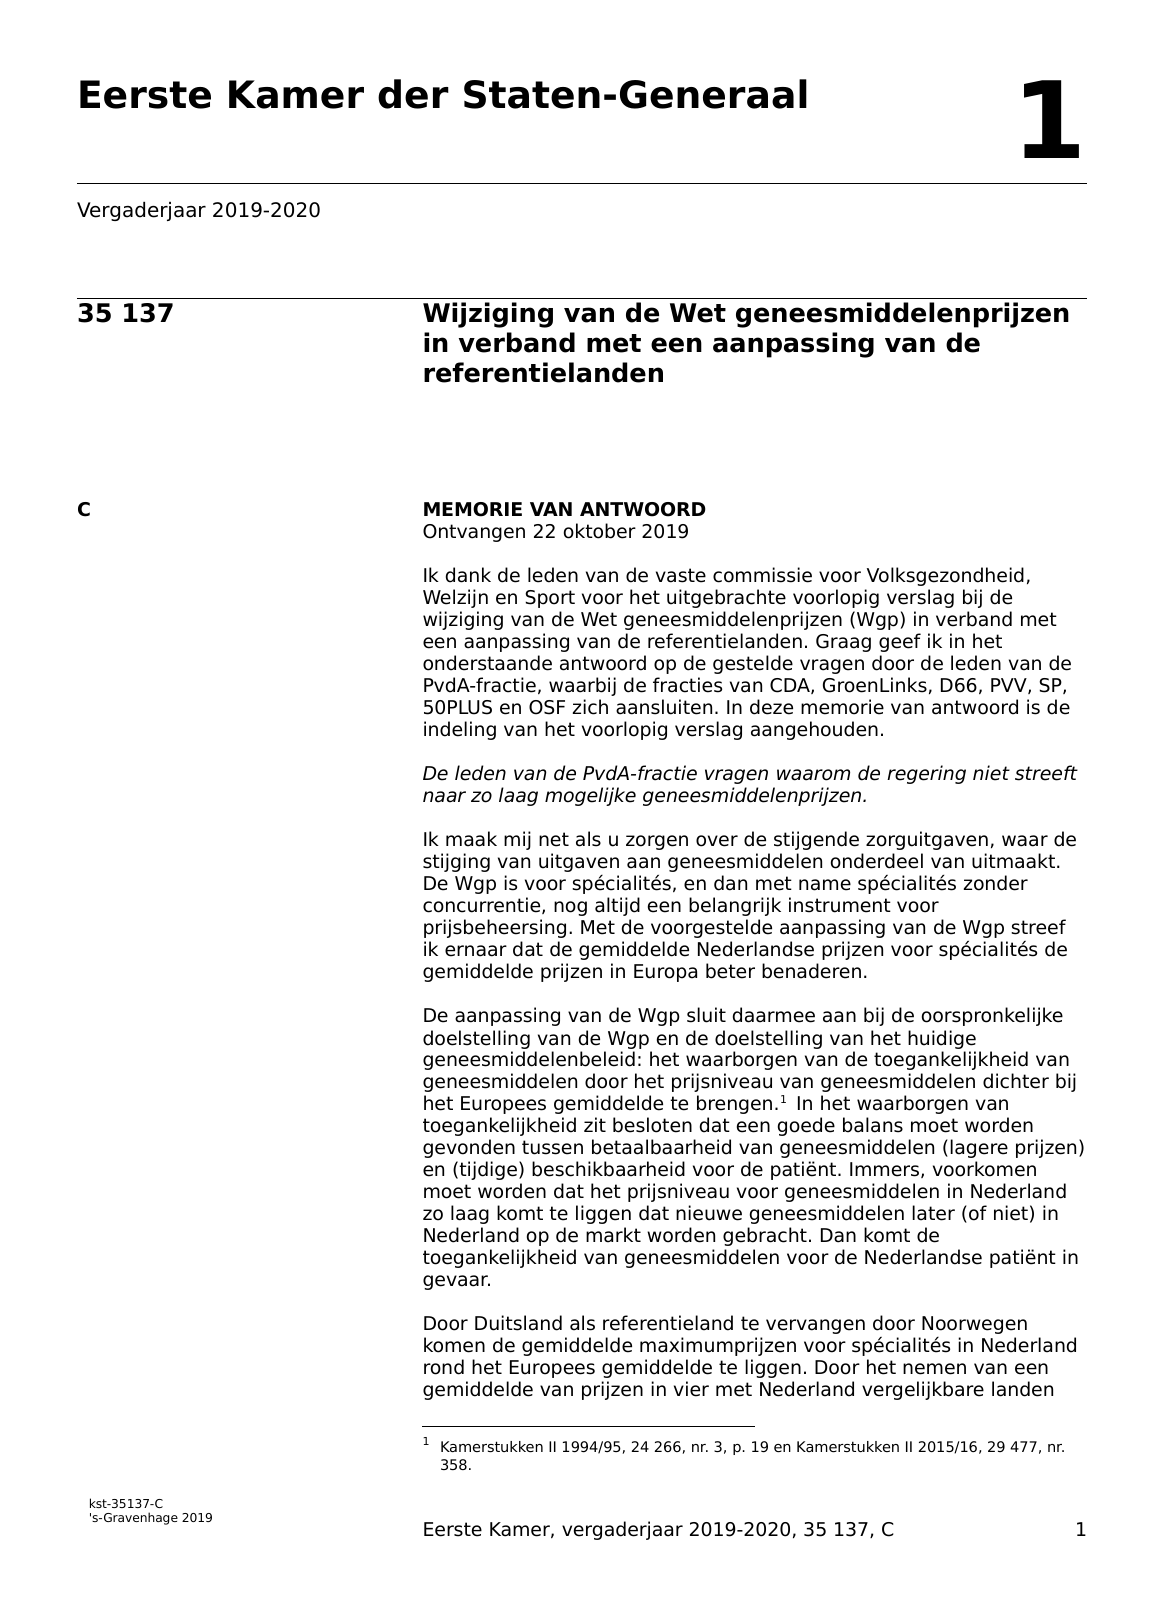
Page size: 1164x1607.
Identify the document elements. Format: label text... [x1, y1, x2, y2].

text Ik maak mij net als u zorgen over de stijgende zorguitgaven, waar de stijging van uitgaven aan geneesmiddelen onderdeel van uitmaakt. De Wgp is voor spécialités, en dan met name spécialités zonder concurrentie, nog altijd een belangrijk instrument voor prijsbeheersing. Met de voorgestelde aanpassing van de Wgp streef ik ernaar dat de gemiddelde Nederlandse prijzen voor spécialités de gemiddelde prijzen in Europa beter benaderen. [422, 829, 1087, 983]
text De aanpassing van de Wgp sluit daarmee aan bij de oorspronkelijke doelstelling van de Wgp en de doelstelling van het huidige geneesmiddelenbeleid: het waarborgen van de toegankelijkheid van geneesmiddelen door het prijsniveau van geneesmiddelen dichter bij het Europees gemiddelde te brengen. In het waarborgen van toegankelijkheid zit besloten dat een goede balans moet worden gevonden tussen betaalbaarheid van geneesmiddelen (lagere prijzen) en (tijdige) beschikbaarheid voor de patiënt. Immers, voorkomen moet worden dat het prijsniveau voor geneesmiddelen in Nederland zo laag komt te liggen dat nieuwe geneesmiddelen later (of niet) in Nederland op de markt worden gebracht. Dan komt de toegankelijkheid van geneesmiddelen voor de Nederlandse patiënt in gevaar. [422, 1005, 1087, 1291]
table_header 1 [886, 59, 1087, 183]
text kst-35137-C [88, 1497, 323, 1511]
text Kamerstukken II 1994/95, 24 266, nr. 3, p. 19 en Kamerstukken II 2015/16, 29 477, nr. 358. [422, 1435, 1087, 1474]
text 's-Gravenhage 2019 [88, 1511, 323, 1525]
subtitle 35 137 Wijziging van de Wet geneesmiddelenprijzen in verband met een aanpassing van de referentielanden [77, 299, 1087, 388]
table_header Eerste Kamer der Staten-Generaal [77, 59, 886, 183]
text Ontvangen 22 oktober 2019 [422, 521, 1087, 543]
text Door Duitsland als referentieland te vervangen door Noorwegen komen de gemiddelde maximumprijzen voor spécialités in Nederland rond het Europees gemiddelde te liggen. Door het nemen van een gemiddelde van prijzen in vier met Nederland vergelijkbare landen [422, 1313, 1087, 1401]
text De leden van de PvdA-fractie vragen waarom de regering niet streeft naar zo laag mogelijke geneesmiddelenprijzen. [422, 763, 1087, 807]
subtitle C MEMORIE VAN ANTWOORD [77, 499, 1087, 521]
table_cell Vergaderjaar 2019-2020 [77, 184, 1087, 298]
text Ik dank de leden van de vaste commissie voor Volksgezondheid, Welzijn en Sport voor het uitgebrachte voorlopig verslag bij de wijziging van de Wet geneesmiddelenprijzen (Wgp) in verband met een aanpassing van de referentielanden. Graag geef ik in het onderstaande antwoord op de gestelde vragen door de leden van de PvdA-fractie, waarbij de fracties van CDA, GroenLinks, D66, PVV, SP, 50PLUS en OSF zich aansluiten. In deze memorie van antwoord is de indeling van het voorlopig verslag aangehouden. [422, 565, 1087, 741]
